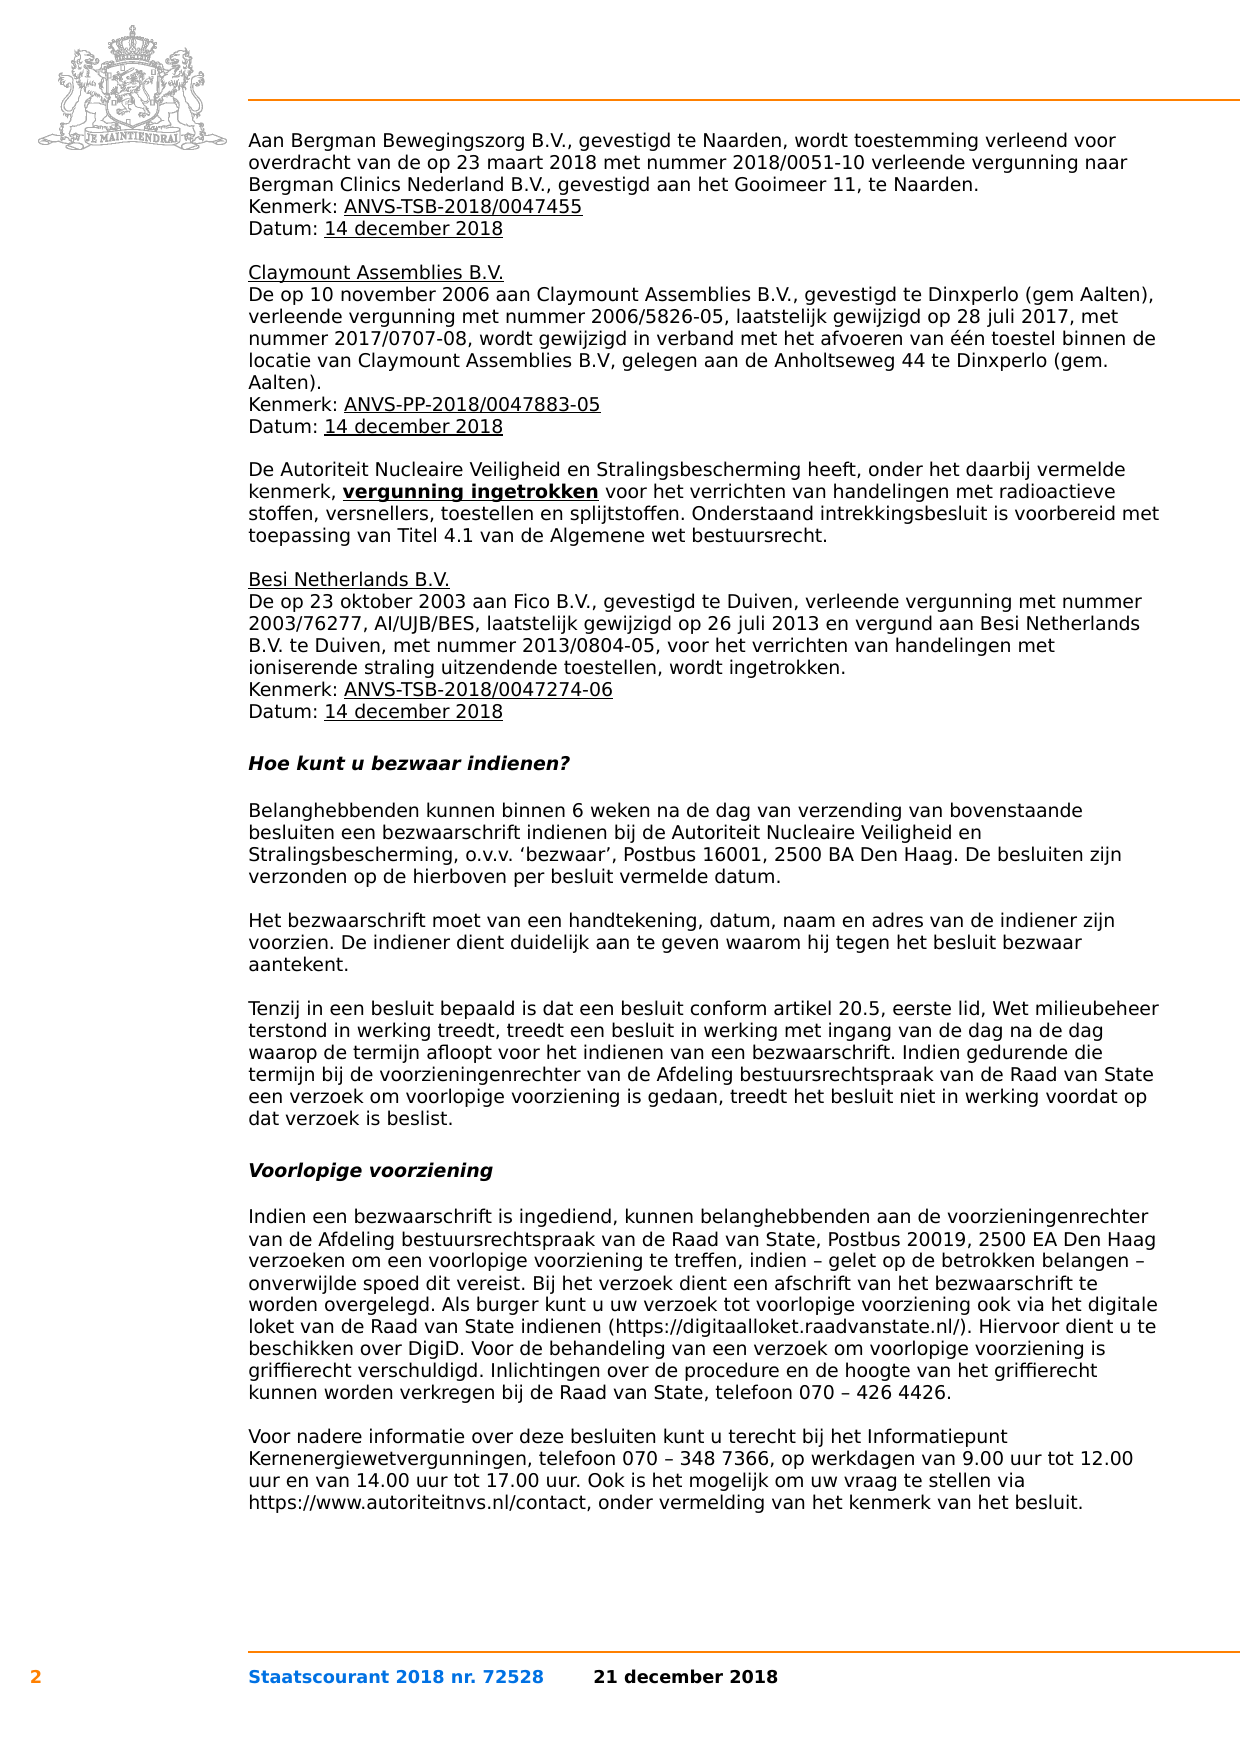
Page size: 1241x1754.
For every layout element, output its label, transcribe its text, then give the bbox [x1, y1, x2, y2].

text Claymount Assemblies B.V. [248, 262, 1163, 284]
text Aan Bergman Bewegingszorg B.V., gevestigd te Naarden, wordt toestemming verleend voor overdracht van de op 23 maart 2018 met nummer 2018/0051-10 verleende vergunning naar Bergman Clinics Nederland B.V., gevestigd aan het Gooimeer 11, te Naarden. [248, 130, 1163, 196]
text Voor nadere informatie over deze besluiten kunt u terecht bij het Informatiepunt Kernenergiewetvergunningen, telefoon 070 – 348 7366, op werkdagen van 9.00 uur tot 12.00 uur en van 14.00 uur tot 17.00 uur. Ook is het mogelijk om uw vraag te stellen via https://www.autoriteitnvs.nl/contact, onder vermelding van het kenmerk van het besluit. [248, 1426, 1163, 1514]
text Kenmerk: ANVS-PP-2018/0047883-05 [248, 393, 1163, 416]
picture [38, 25, 227, 150]
text Datum: 14 december 2018 [248, 218, 1163, 240]
subtitle Voorlopige voorziening [248, 1159, 1163, 1181]
text Datum: 14 december 2018 [248, 416, 1163, 437]
text Besi Netherlands B.V. [248, 569, 1163, 591]
text Tenzij in een besluit bepaald is dat een besluit conform artikel 20.5, eerste lid, Wet milieubeheer terstond in werking treedt, treedt een besluit in werking met ingang van de dag na de dag waarop de termijn afloopt voor het indienen van een bezwaarschrift. Indien gedurende die termijn bij de voorzieningenrechter van de Afdeling bestuursrechtspraak van de Raad van State een verzoek om voorlopige voorziening is gedaan, treedt het besluit niet in werking voordat op dat verzoek is beslist. [248, 998, 1163, 1129]
text De Autoriteit Nucleaire Veiligheid en Stralingsbescherming heeft, onder het daarbij vermelde kenmerk, vergunning ingetrokken voor het verrichten van handelingen met radioactieve stoffen, versnellers, toestellen en splijtstoffen. Onderstaand intrekkingsbesluit is voorbereid met toepassing van Titel 4.1 van de Algemene wet bestuursrecht. [248, 459, 1163, 547]
text Kenmerk: ANVS-TSB-2018/0047274-06 [248, 679, 1163, 701]
text Belanghebbenden kunnen binnen 6 weken na de dag van verzending van bovenstaande besluiten een bezwaarschrift indienen bij de Autoriteit Nucleaire Veiligheid en Stralingsbescherming, o.v.v. ‘bezwaar’, Postbus 16001, 2500 BA Den Haag. De besluiten zijn verzonden op de hierboven per besluit vermelde datum. [248, 800, 1163, 888]
text Indien een bezwaarschrift is ingediend, kunnen belanghebbenden aan de voorzieningenrechter van de Afdeling bestuursrechtspraak van de Raad van State, Postbus 20019, 2500 EA Den Haag verzoeken om een voorlopige voorziening te treffen, indien – gelet op de betrokken belangen – onverwijlde spoed dit vereist. Bij het verzoek dient een afschrift van het bezwaarschrift te worden overgelegd. Als burger kunt u uw verzoek tot voorlopige voorziening ook via het digitale loket van de Raad van State indienen (https://digitaalloket.raadvanstate.nl/). Hiervoor dient u te beschikken over DigiD. Voor de behandeling van een verzoek om voorlopige voorziening is griffierecht verschuldigd. Inlichtingen over de procedure en de hoogte van het griffierecht kunnen worden verkregen bij de Raad van State, telefoon 070 – 426 4426. [248, 1206, 1163, 1404]
text Kenmerk: ANVS-TSB-2018/0047455 [248, 196, 1163, 218]
text De op 23 oktober 2003 aan Fico B.V., gevestigd te Duiven, verleende vergunning met nummer 2003/76277, AI/UJB/BES, laatstelijk gewijzigd op 26 juli 2013 en vergund aan Besi Netherlands B.V. te Duiven, met nummer 2013/0804-05, voor het verrichten van handelingen met ioniserende straling uitzendende toestellen, wordt ingetrokken. [248, 591, 1163, 679]
text Het bezwaarschrift moet van een handtekening, datum, naam en adres van de indiener zijn voorzien. De indiener dient duidelijk aan te geven waarom hij tegen het besluit bezwaar aantekent. [248, 910, 1163, 976]
subtitle Hoe kunt u bezwaar indienen? [248, 753, 1163, 775]
text De op 10 november 2006 aan Claymount Assemblies B.V., gevestigd te Dinxperlo (gem Aalten), verleende vergunning met nummer 2006/5826-05, laatstelijk gewijzigd op 28 juli 2017, met nummer 2017/0707-08, wordt gewijzigd in verband met het afvoeren van één toestel binnen de locatie van Claymount Assemblies B.V, gelegen aan de Anholtseweg 44 te Dinxperlo (gem. Aalten). [248, 284, 1163, 393]
text Datum: 14 december 2018 [248, 701, 1163, 723]
